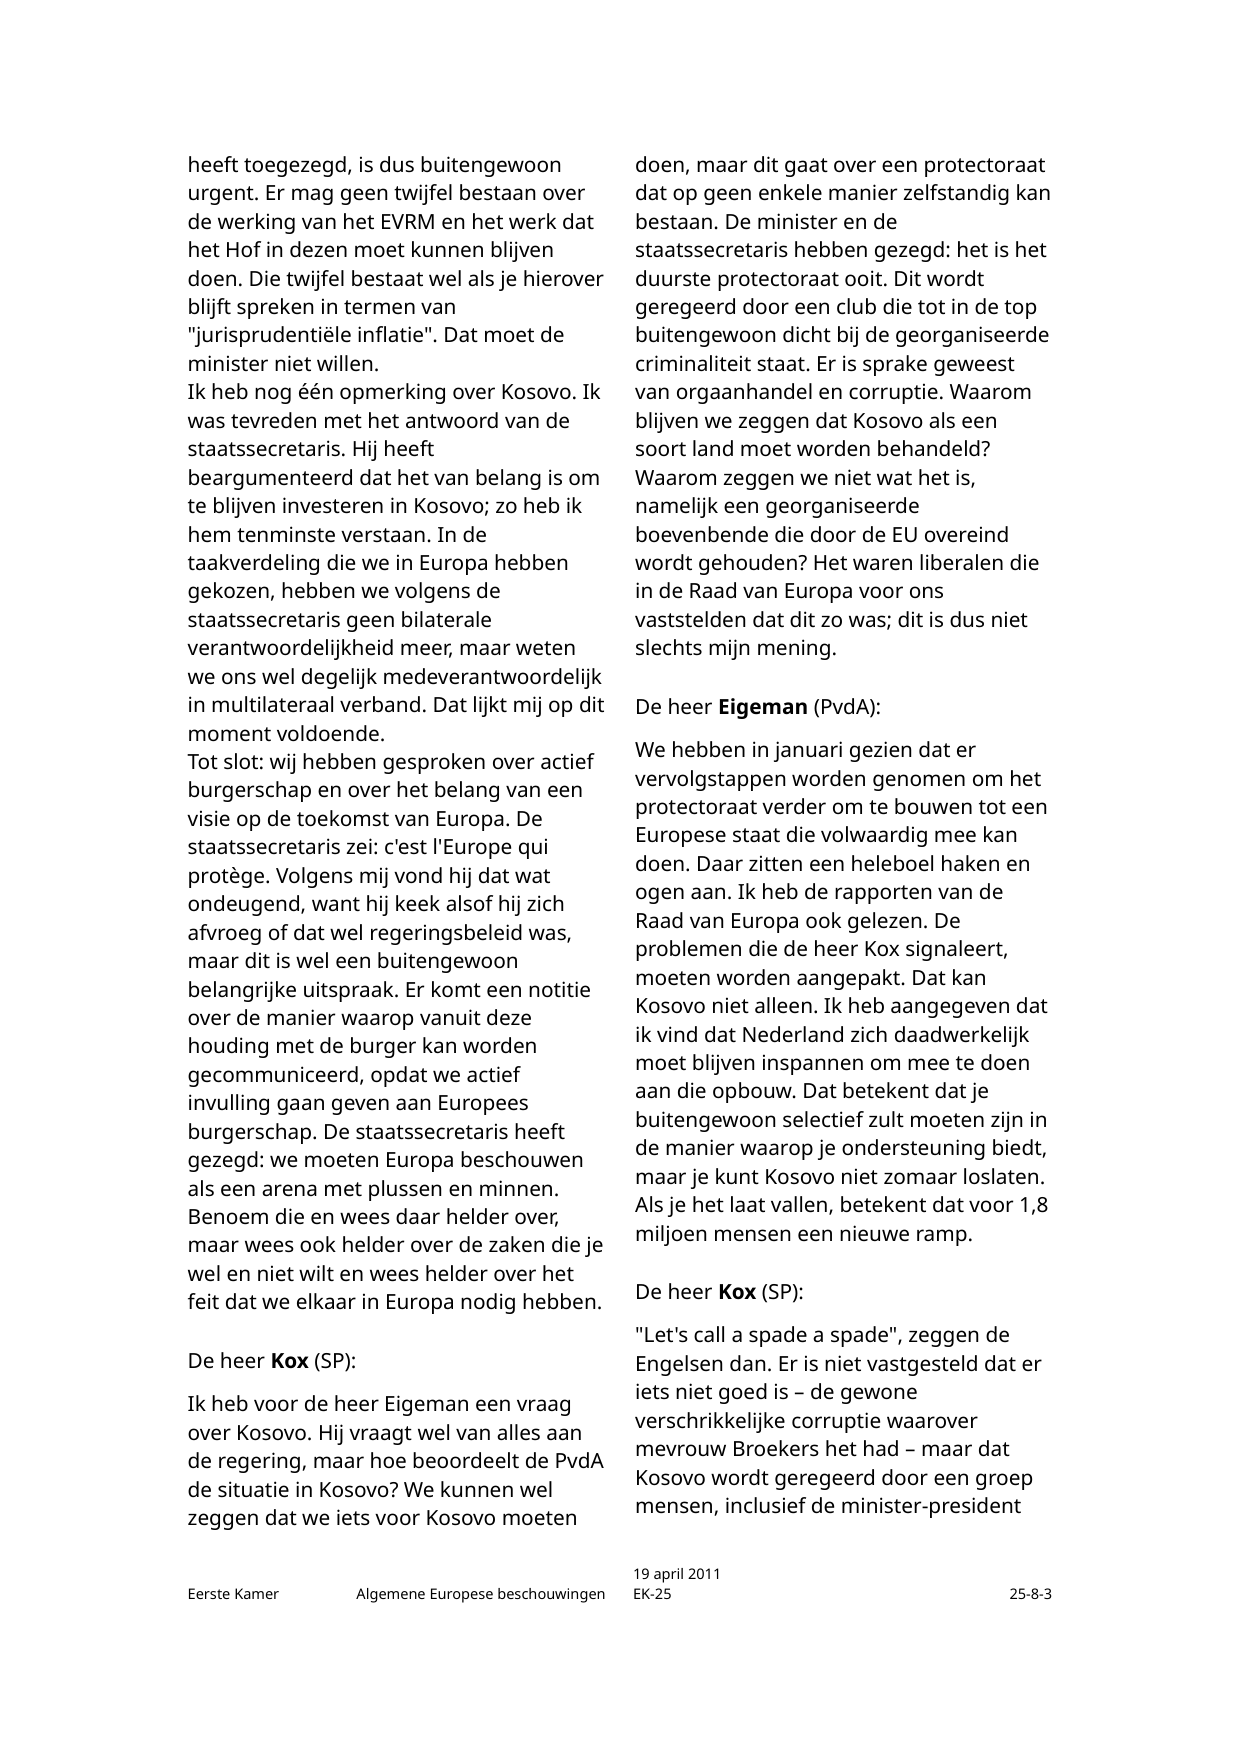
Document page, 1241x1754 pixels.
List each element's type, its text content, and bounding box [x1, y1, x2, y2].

text "Let's call a spade a spade", zeggen de Engelsen dan. Er is niet vastgesteld dat er iets niet goed is – de gewone verschrikkelijke corruptie waarover mevrouw Broekers het had – maar dat Kosovo wordt geregeerd door een groep mensen, inclusief de minister-president [635, 1321, 1053, 1520]
text heeft toegezegd, is dus buitengewoon urgent. Er mag geen twijfel bestaan over de werking van het EVRM en het werk dat het Hof in dezen moet kunnen blijven doen. Die twijfel bestaat wel als je hierover blijft spreken in termen van "jurisprudentiële inflatie". Dat moet de minister niet willen. [187, 150, 605, 377]
text De heer Eigeman (PvdA): [635, 692, 1053, 720]
text Ik heb voor de heer Eigeman een vraag over Kosovo. Hij vraagt wel van alles aan de regering, maar hoe beoordeelt de PvdA de situatie in Kosovo? We kunnen wel zeggen dat we iets voor Kosovo moeten [187, 1389, 605, 1532]
text Tot slot: wij hebben gesproken over actief burgerschap en over het belang van een visie op de toekomst van Europa. De staatssecretaris zei: c'est l'Europe qui protège. Volgens mij vond hij dat wat ondeugend, want hij keek alsof hij zich afvroeg of dat wel regeringsbeleid was, maar dit is wel een buitengewoon belangrijke uitspraak. Er komt een notitie over de manier waarop vanuit deze houding met de burger kan worden gecommuniceerd, opdat we actief invulling gaan geven aan Europees burgerschap. De staatssecretaris heeft gezegd: we moeten Europa beschouwen als een arena met plussen en minnen. Benoem die en wees daar helder over, maar wees ook helder over de zaken die je wel en niet wilt en wees helder over het feit dat we elkaar in Europa nodig hebben. [187, 747, 605, 1316]
text doen, maar dit gaat over een protectoraat dat op geen enkele manier zelfstandig kan bestaan. De minister en de staatssecretaris hebben gezegd: het is het duurste protectoraat ooit. Dit wordt geregeerd door een club die tot in de top buitengewoon dicht bij de georganiseerde criminaliteit staat. Er is sprake geweest van orgaanhandel en corruptie. Waarom blijven we zeggen dat Kosovo als een soort land moet worden behandeld? Waarom zeggen we niet wat het is, namelijk een georganiseerde boevenbende die door de EU overeind wordt gehouden? Het waren liberalen die in de Raad van Europa voor ons vaststelden dat dit zo was; dit is dus niet slechts mijn mening. [635, 150, 1053, 662]
text De heer Kox (SP): [187, 1346, 605, 1374]
text We hebben in januari gezien dat er vervolgstappen worden genomen om het protectoraat verder om te bouwen tot een Europese staat die volwaardig mee kan doen. Daar zitten een heleboel haken en ogen aan. Ik heb de rapporten van de Raad van Europa ook gelezen. De problemen die de heer Kox signaleert, moeten worden aangepakt. Dat kan Kosovo niet alleen. Ik heb aangegeven dat ik vind dat Nederland zich daadwerkelijk moet blijven inspannen om mee te doen aan die opbouw. Dat betekent dat je buitengewoon selectief zult moeten zijn in de manier waarop je ondersteuning biedt, maar je kunt Kosovo niet zomaar loslaten. Als je het laat vallen, betekent dat voor 1,8 miljoen mensen een nieuwe ramp. [635, 735, 1053, 1247]
text Ik heb nog één opmerking over Kosovo. Ik was tevreden met het antwoord van de staatssecretaris. Hij heeft beargumenteerd dat het van belang is om te blijven investeren in Kosovo; zo heb ik hem tenminste verstaan. In de taakverdeling die we in Europa hebben gekozen, hebben we volgens de staatssecretaris geen bilaterale verantwoordelijkheid meer, maar weten we ons wel degelijk medeverantwoordelijk in multilateraal verband. Dat lijkt mij op dit moment voldoende. [187, 377, 605, 747]
text De heer Kox (SP): [635, 1277, 1053, 1306]
